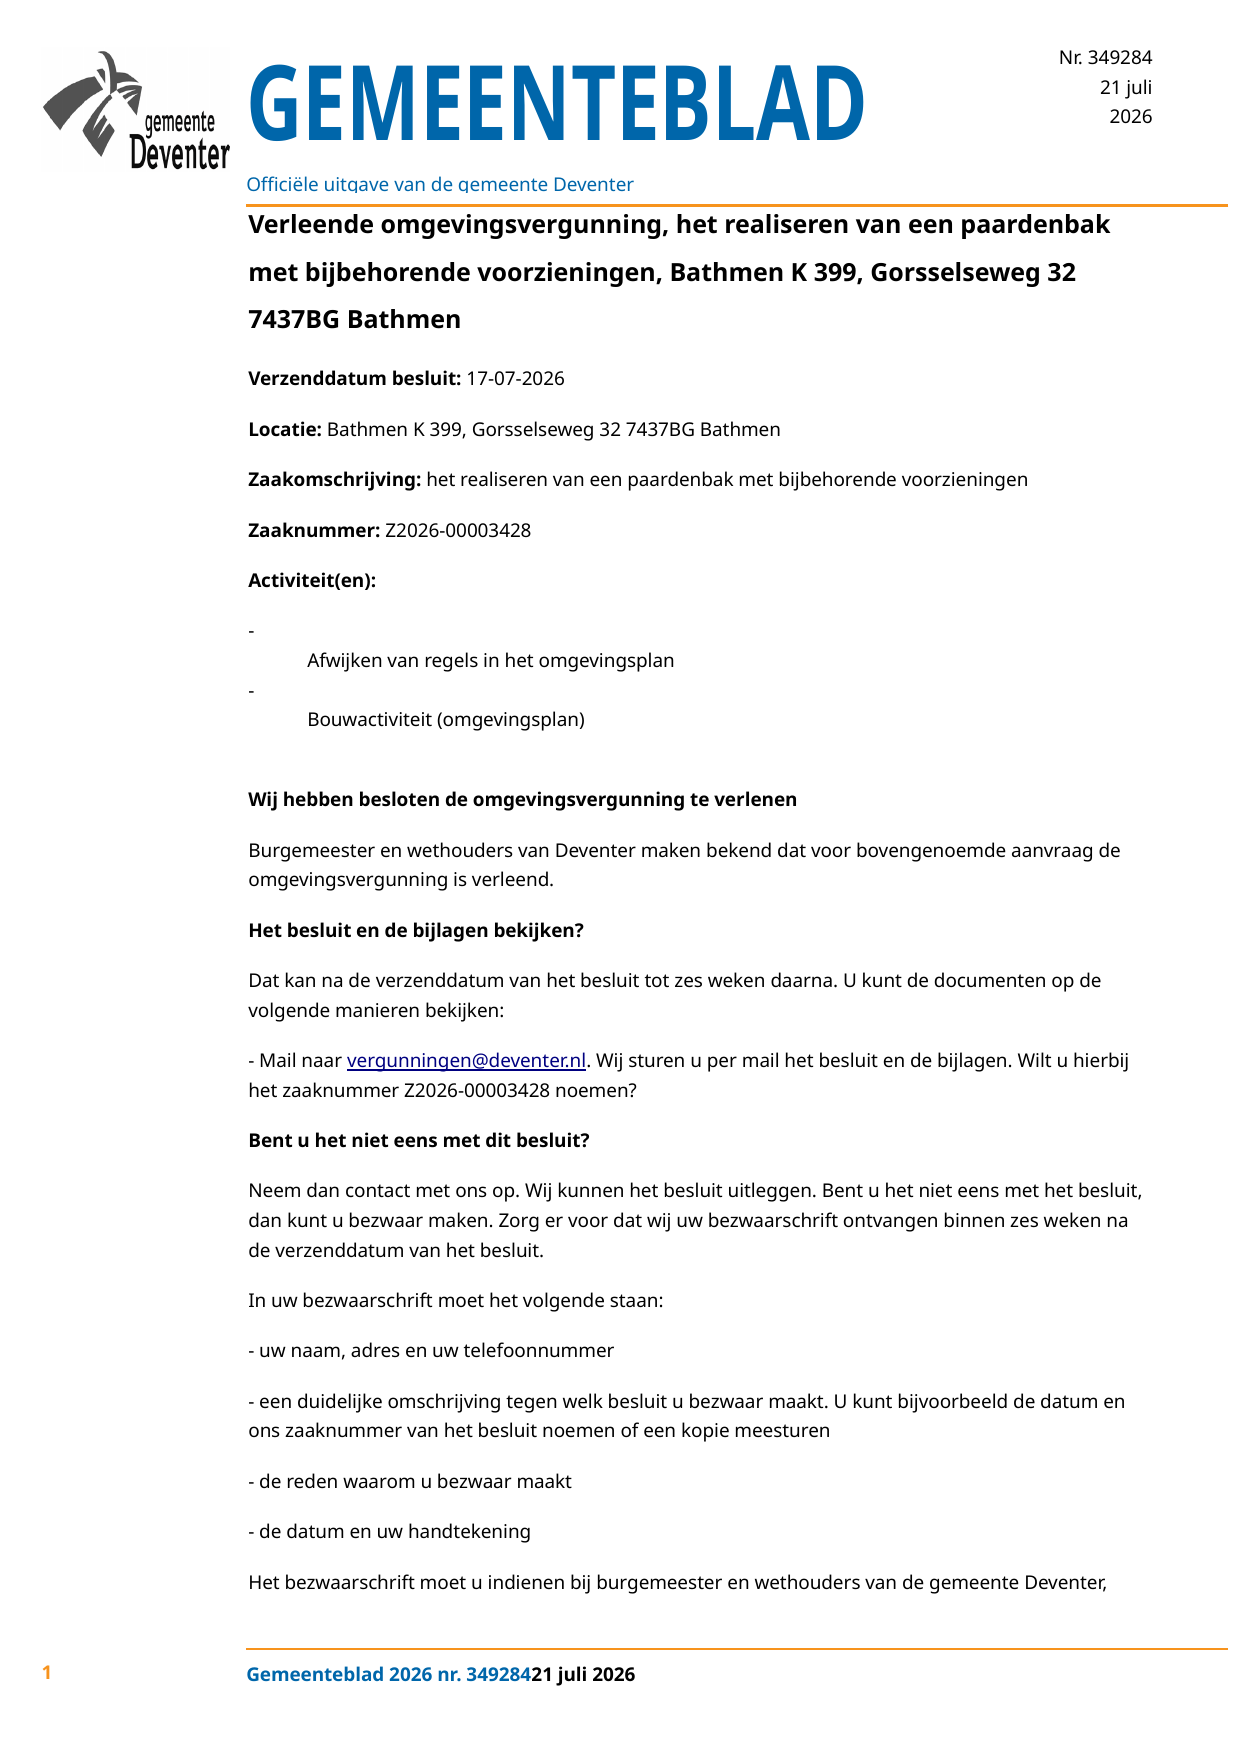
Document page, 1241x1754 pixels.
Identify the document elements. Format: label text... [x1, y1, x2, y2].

text Verzenddatum besluit: 17-07-2026 [248, 366, 1152, 391]
text - Mail naar vergunningen@deventer.nl. Wij sturen u per mail het besluit en de bijlagen. Wilt u hierbij het zaaknummer Z2026-00003428 noemen? [248, 1047, 1152, 1102]
list Bouwactiviteit (omgevingsplan) [248, 706, 1152, 732]
text - uw naam, adres en uw telefoonnummer [248, 1338, 1152, 1363]
text Het besluit en de bijlagen bekijken? [248, 917, 1152, 942]
text Zaaknummer: Z2026-00003428 [248, 517, 1152, 542]
text Bent u het niet eens met dit besluit? [248, 1127, 1152, 1153]
text - de reden waarom u bezwaar maakt [248, 1468, 1152, 1494]
text - de datum en uw handtekening [248, 1518, 1152, 1544]
text Het bezwaarschrift moet u indienen bij burgemeester en wethouders van de gemeente Deventer, [248, 1569, 1152, 1594]
text Verleende omgevingsvergunning, het realiseren van een paardenbak met bijbehorende voorzieningen, Bathmen K 399, Gorsselseweg 32 7437BG Bathmen [248, 207, 1152, 336]
text Zaakomschrijving: het realiseren van een paardenbak met bijbehorende voorzieningen [248, 466, 1152, 492]
picture [41, 47, 231, 172]
text Dat kan na de verzenddatum van het besluit tot zes weken daarna. U kunt de documenten op de volgende manieren bekijken: [248, 967, 1152, 1022]
text Wij hebben besloten de omgevingsvergunning te verlenen [248, 786, 1152, 812]
list Afwijken van regels in het omgevingsplan [248, 647, 1152, 673]
text Activiteit(en): [248, 567, 1152, 593]
text Locatie: Bathmen K 399, Gorsselseweg 32 7437BG Bathmen [248, 416, 1152, 442]
text In uw bezwaarschrift moet het volgende staan: [248, 1287, 1152, 1313]
text - een duidelijke omschrijving tegen welk besluit u bezwaar maakt. U kunt bijvoorbeeld de datum en ons zaaknummer van het besluit noemen of een kopie meesturen [248, 1388, 1152, 1443]
text Neem dan contact met ons op. Wij kunnen het besluit uitleggen. Bent u het niet eens met het besluit, dan kunt u bezwaar maken. Zorg er voor dat wij uw bezwaarschrift ontvangen binnen zes weken na de verzenddatum van het besluit. [248, 1178, 1152, 1262]
text Burgemeester en wethouders van Deventer maken bekend dat voor bovengenoemde aanvraag de omgevingsvergunning is verleend. [248, 837, 1152, 892]
